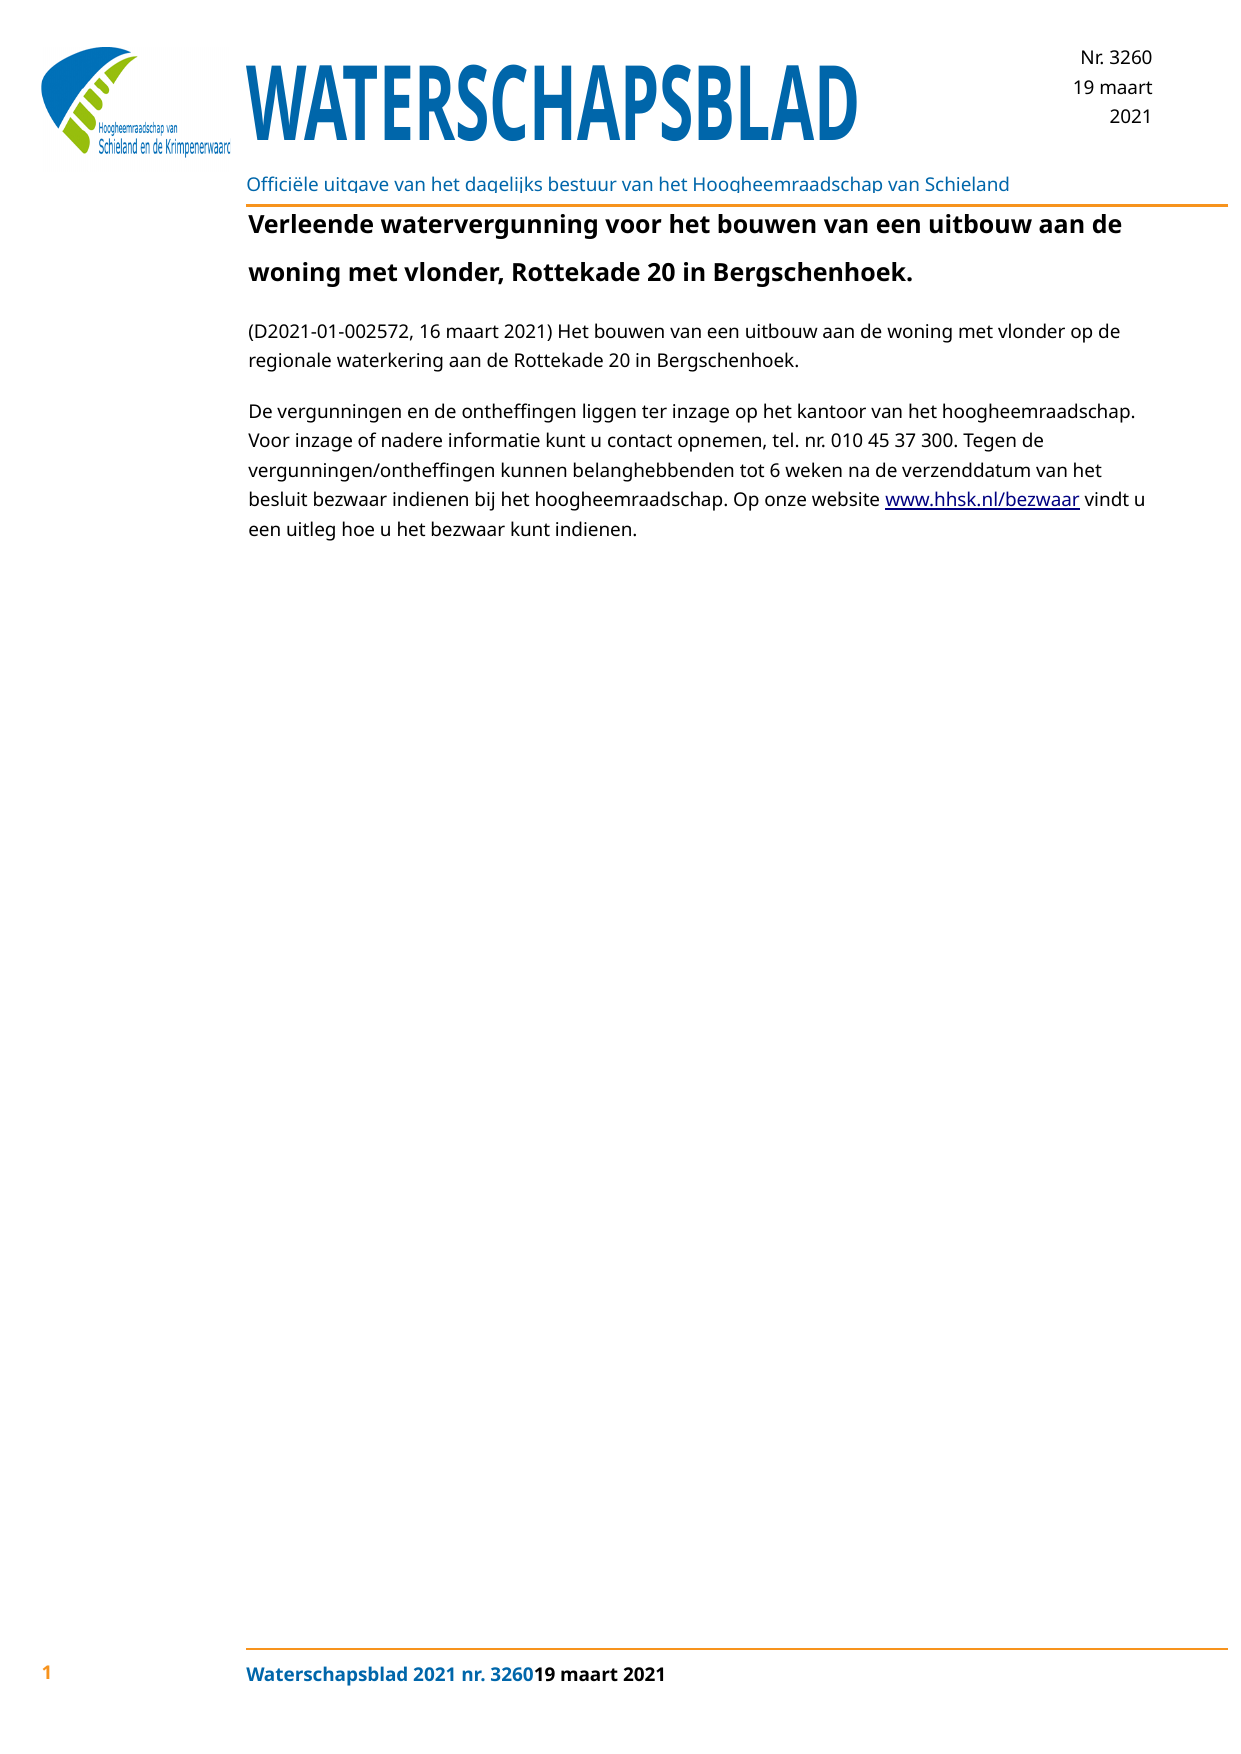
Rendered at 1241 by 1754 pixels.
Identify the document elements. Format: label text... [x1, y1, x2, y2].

picture [41, 47, 231, 172]
text Verleende watervergunning voor het bouwen van een uitbouw aan de woning met vlonder, Rottekade 20 in Bergschenhoek. [248, 207, 1152, 288]
text De vergunningen en de ontheffingen liggen ter inzage op het kantoor van het hoogheemraadschap. Voor inzage of nadere informatie kunt u contact opnemen, tel. nr. 010 45 37 300. Tegen de vergunningen/ontheffingen kunnen belanghebbenden tot 6 weken na de verzenddatum van het besluit bezwaar indienen bij het hoogheemraadschap. Op onze website www.hhsk.nl/bezwaar vindt u een uitleg hoe u het bezwaar kunt indienen. [248, 398, 1152, 542]
text (D2021-01-002572, 16 maart 2021) Het bouwen van een uitbouw aan de woning met vlonder op de regionale waterkering aan de Rottekade 20 in Bergschenhoek. [248, 318, 1152, 373]
